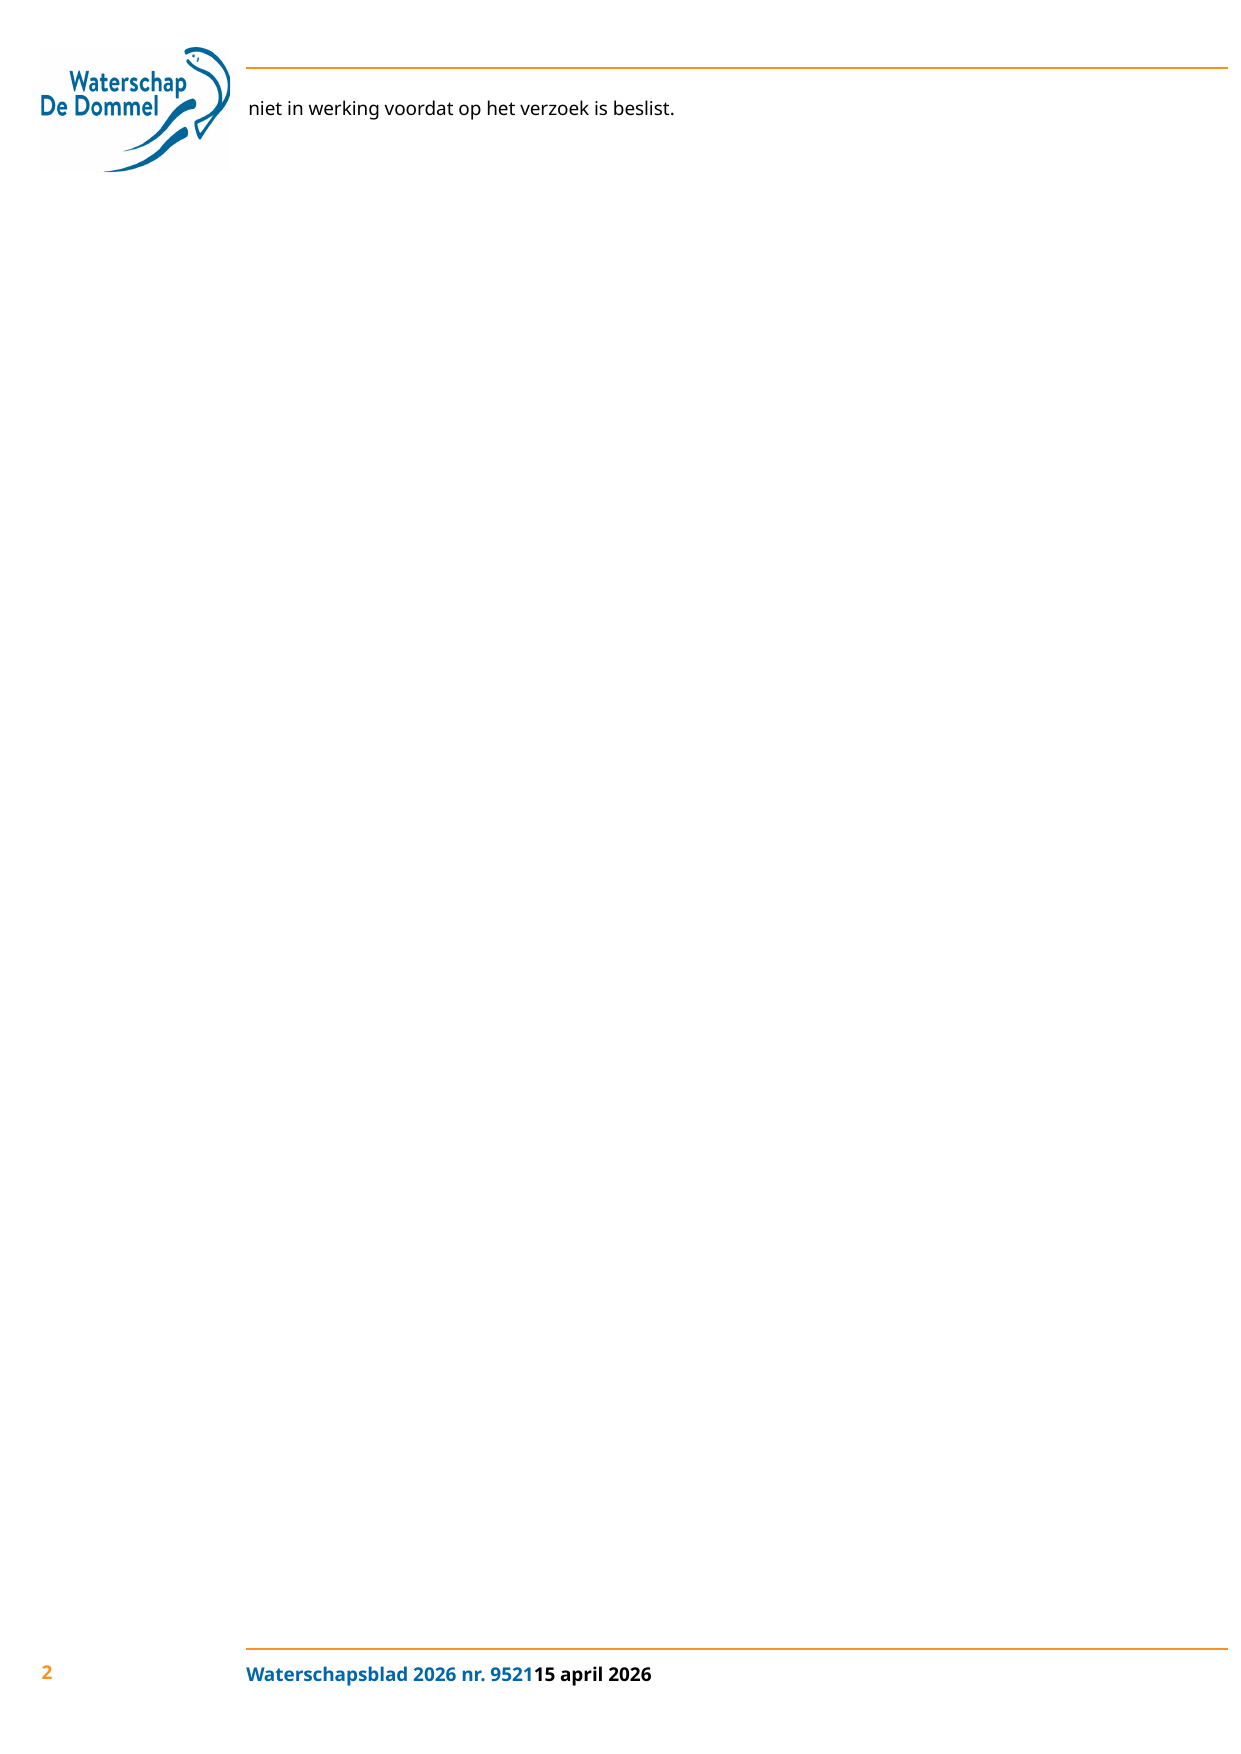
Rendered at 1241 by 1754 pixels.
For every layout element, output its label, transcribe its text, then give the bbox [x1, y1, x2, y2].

picture [198, 118, 210, 131]
picture [204, 47, 231, 76]
text niet in werking voordat op het verzoek is beslist. [248, 95, 1152, 121]
picture [45, 99, 51, 111]
picture [41, 47, 231, 172]
